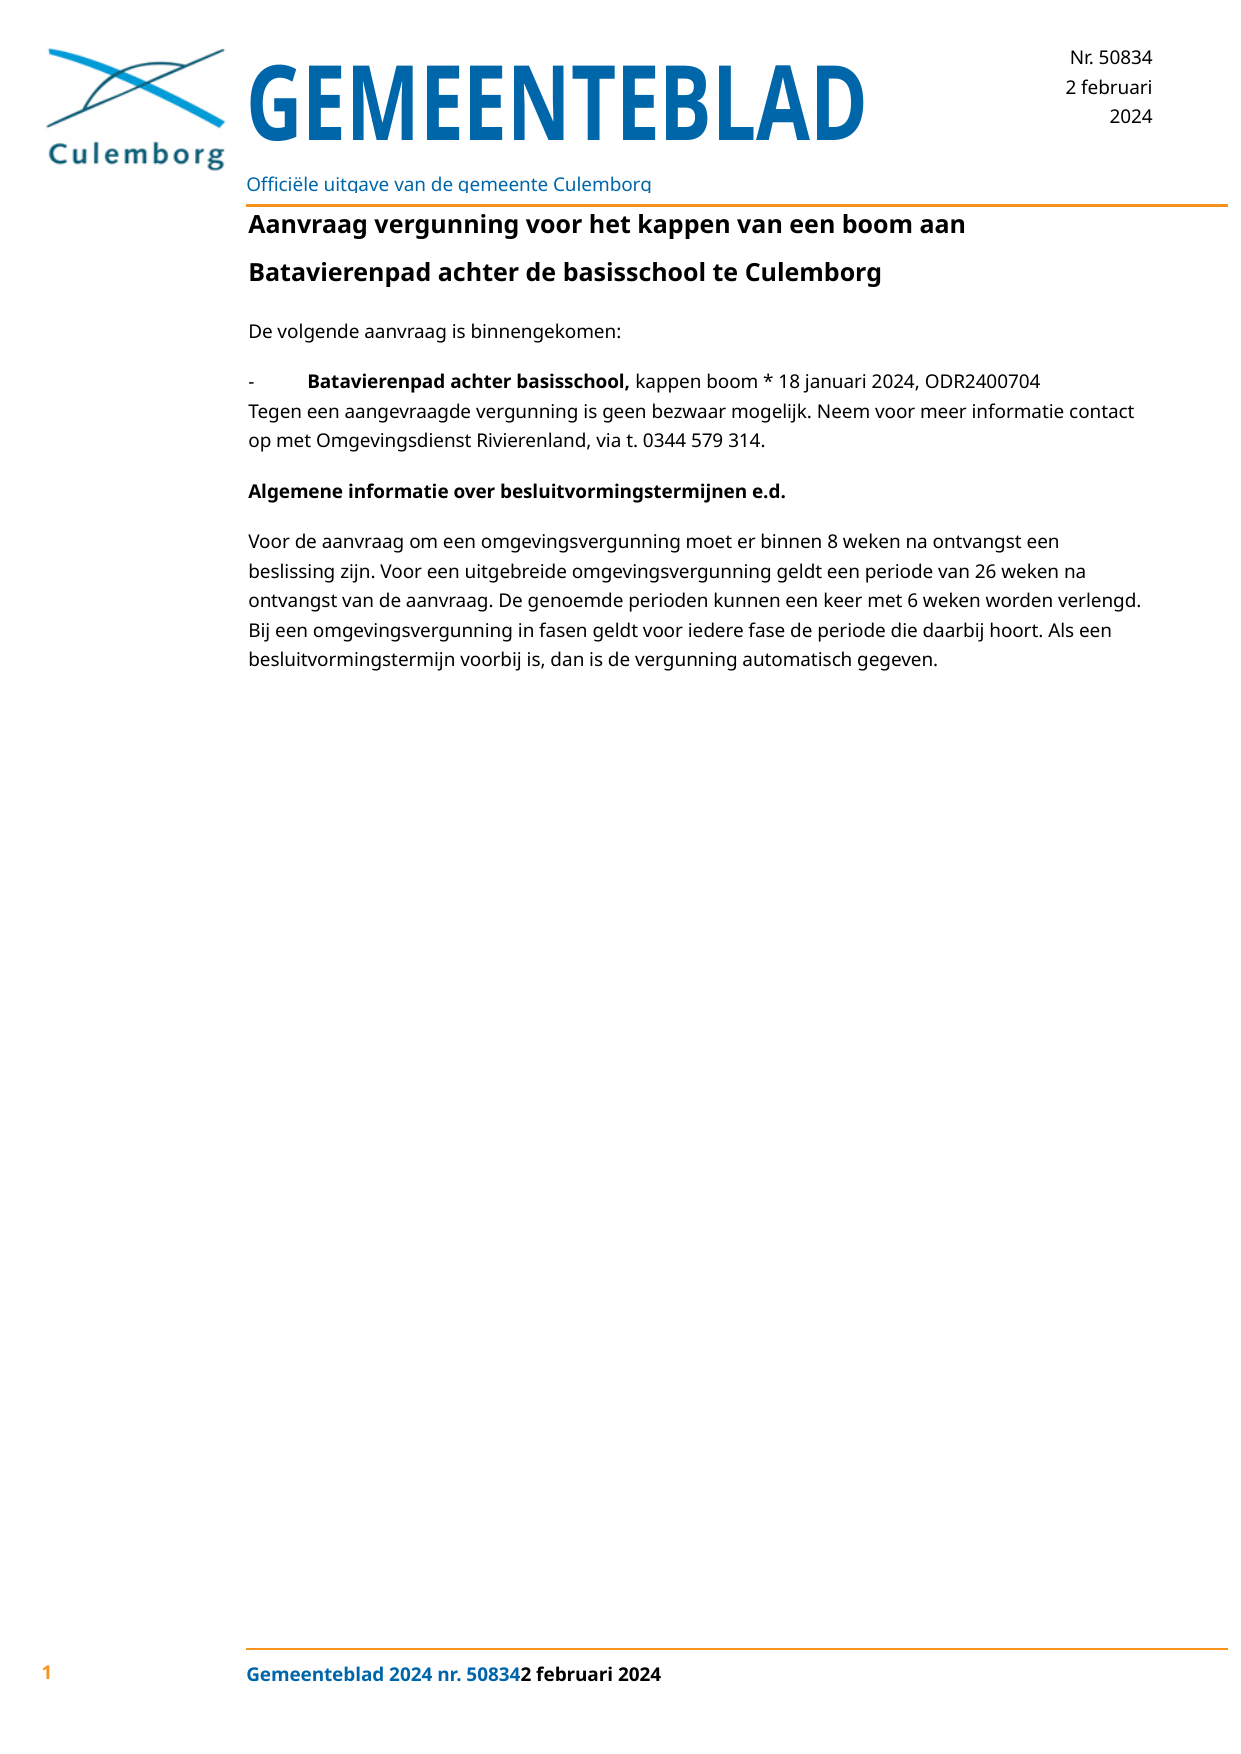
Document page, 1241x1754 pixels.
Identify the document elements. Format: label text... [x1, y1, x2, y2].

picture [41, 47, 231, 172]
text De volgende aanvraag is binnengekomen: [248, 318, 1152, 344]
list Batavierenpad achter basisschool, kappen boom * 18 januari 2024, ODR2400704 [248, 368, 1152, 394]
text Aanvraag vergunning voor het kappen van een boom aan Batavierenpad achter de basisschool te Culemborg [248, 207, 1152, 288]
text Tegen een aangevraagde vergunning is geen bezwaar mogelijk. Neem voor meer informatie contact op met Omgevingsdienst Rivierenland, via t. 0344 579 314. [248, 398, 1152, 453]
text Voor de aanvraag om een omgevingsvergunning moet er binnen 8 weken na ontvangst een beslissing zijn. Voor een uitgebreide omgevingsvergunning geldt een periode van 26 weken na ontvangst van de aanvraag. De genoemde perioden kunnen een keer met 6 weken worden verlengd. Bij een omgevingsvergunning in fasen geldt voor iedere fase de periode die daarbij hoort. Als een besluitvormingstermijn voorbij is, dan is de vergunning automatisch gegeven. [248, 528, 1152, 672]
text Algemene informatie over besluitvormingstermijnen e.d. [248, 478, 1152, 504]
